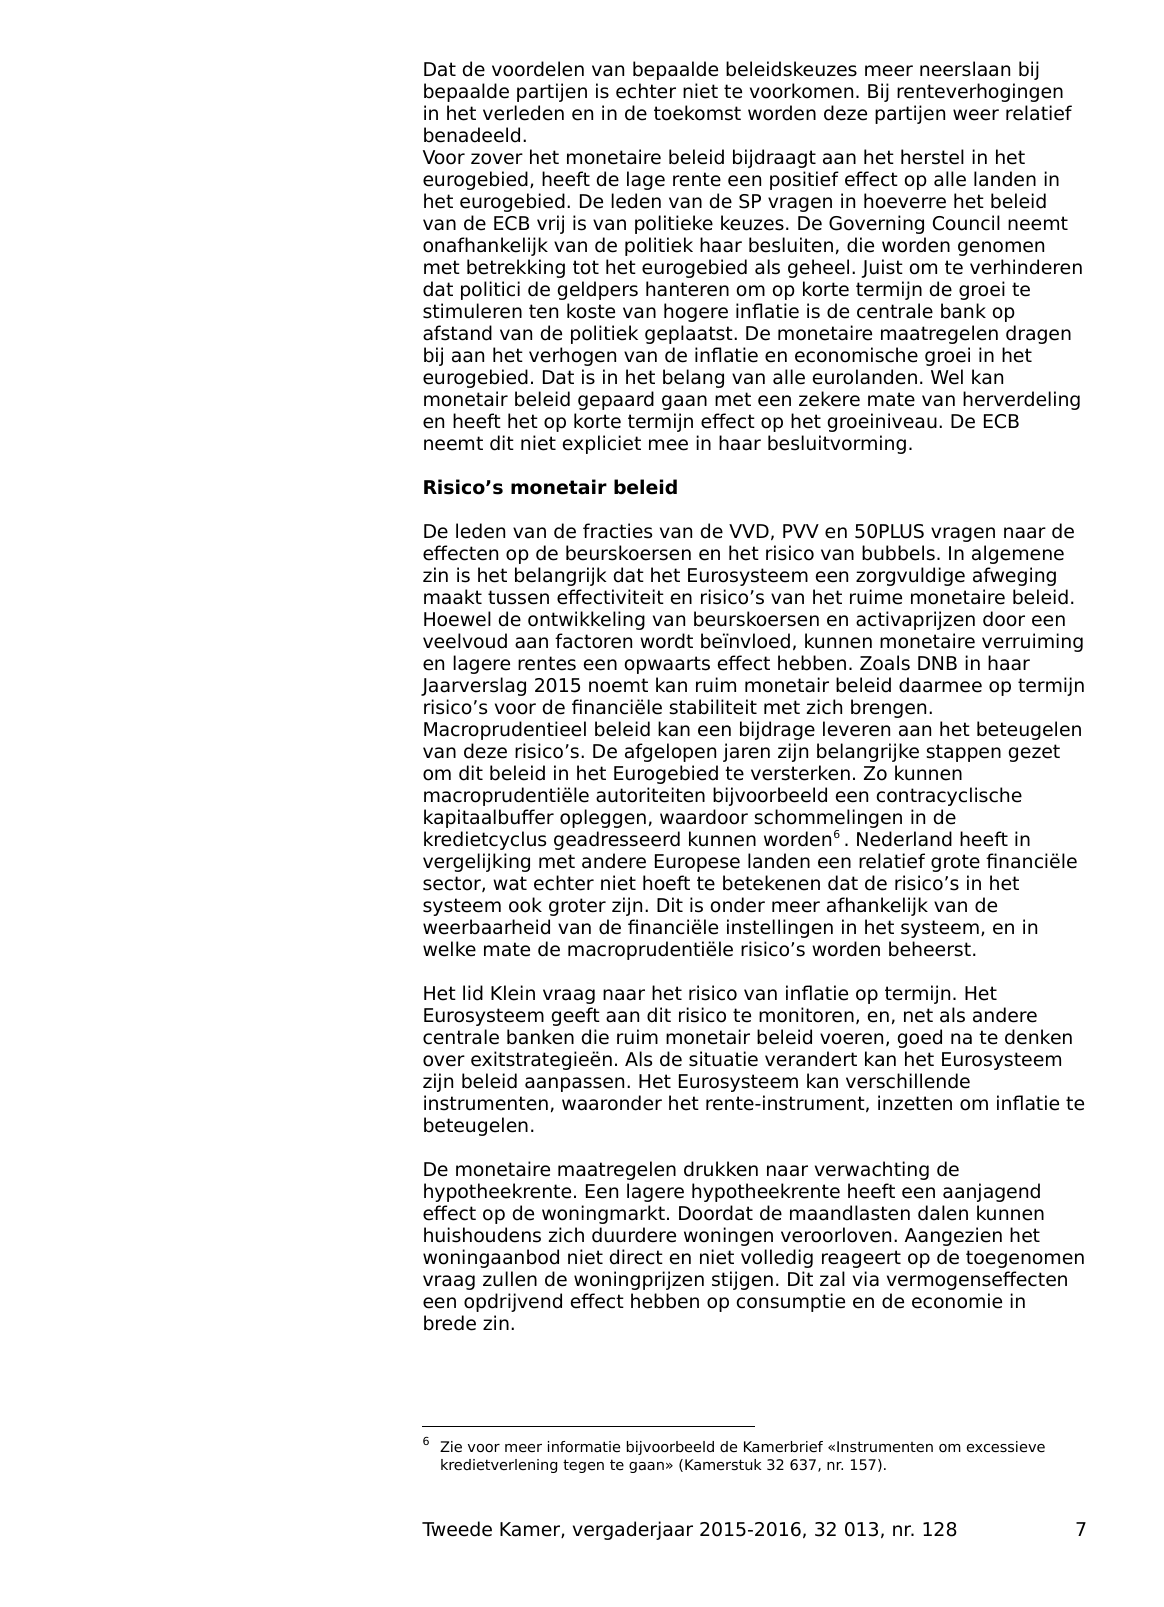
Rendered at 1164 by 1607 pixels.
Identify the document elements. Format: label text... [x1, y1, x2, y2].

text Het lid Klein vraag naar het risico van inflatie op termijn. Het Eurosysteem geeft aan dit risico te monitoren, en, net als andere centrale banken die ruim monetair beleid voeren, goed na te denken over exitstrategieën. Als de situatie verandert kan het Eurosysteem zijn beleid aanpassen. Het Eurosysteem kan verschillende instrumenten, waaronder het rente-instrument, inzetten om inflatie te beteugelen. [422, 983, 1087, 1137]
text Voor zover het monetaire beleid bijdraagt aan het herstel in het eurogebied, heeft de lage rente een positief effect op alle landen in het eurogebied. De leden van de SP vragen in hoeverre het beleid van de ECB vrij is van politieke keuzes. De Governing Council neemt onafhankelijk van de politiek haar besluiten, die worden genomen met betrekking tot het eurogebied als geheel. Juist om te verhinderen dat politici de geldpers hanteren om op korte termijn de groei te stimuleren ten koste van hogere inflatie is de centrale bank op afstand van de politiek geplaatst. De monetaire maatregelen dragen bij aan het verhogen van de inflatie en economische groei in het eurogebied. Dat is in het belang van alle eurolanden. Wel kan monetair beleid gepaard gaan met een zekere mate van herverdeling en heeft het op korte termijn effect op het groeiniveau. De ECB neemt dit niet expliciet mee in haar besluitvorming. [422, 147, 1087, 455]
text De leden van de fracties van de VVD, PVV en 50PLUS vragen naar de effecten op de beurskoersen en het risico van bubbels. In algemene zin is het belangrijk dat het Eurosysteem een zorgvuldige afweging maakt tussen effectiviteit en risico’s van het ruime monetaire beleid. Hoewel de ontwikkeling van beurskoersen en activaprijzen door een veelvoud aan factoren wordt beïnvloed, kunnen monetaire verruiming en lagere rentes een opwaarts effect hebben. Zoals DNB in haar Jaarverslag 2015 noemt kan ruim monetair beleid daarmee op termijn risico’s voor de financiële stabiliteit met zich brengen. Macroprudentieel beleid kan een bijdrage leveren aan het beteugelen van deze risico’s. De afgelopen jaren zijn belangrijke stappen gezet om dit beleid in het Eurogebied te versterken. Zo kunnen macroprudentiële autoriteiten bijvoorbeeld een contracyclische kapitaalbuffer opleggen, waardoor schommelingen in de kredietcyclus geadresseerd kunnen worden. Nederland heeft in vergelijking met andere Europese landen een relatief grote financiële sector, wat echter niet hoeft te betekenen dat de risico’s in het systeem ook groter zijn. Dit is onder meer afhankelijk van de weerbaarheid van de financiële instellingen in het systeem, en in welke mate de macroprudentiële risico’s worden beheerst. [422, 521, 1087, 961]
text De monetaire maatregelen drukken naar verwachting de hypotheekrente. Een lagere hypotheekrente heeft een aanjagend effect op de woningmarkt. Doordat de maandlasten dalen kunnen huishoudens zich duurdere woningen veroorloven. Aangezien het woningaanbod niet direct en niet volledig reageert op de toegenomen vraag zullen de woningprijzen stijgen. Dit zal via vermogenseffecten een opdrijvend effect hebben op consumptie en de economie in brede zin. [422, 1159, 1087, 1335]
subtitle Risico’s monetair beleid [422, 477, 1087, 499]
text Zie voor meer informatie bijvoorbeeld de Kamerbrief «Instrumenten om excessieve kredietverlening tegen te gaan» (Kamerstuk 32 637, nr. 157). [422, 1435, 1087, 1474]
text Dat de voordelen van bepaalde beleidskeuzes meer neerslaan bij bepaalde partijen is echter niet te voorkomen. Bij renteverhogingen in het verleden en in de toekomst worden deze partijen weer relatief benadeeld. [422, 59, 1087, 147]
